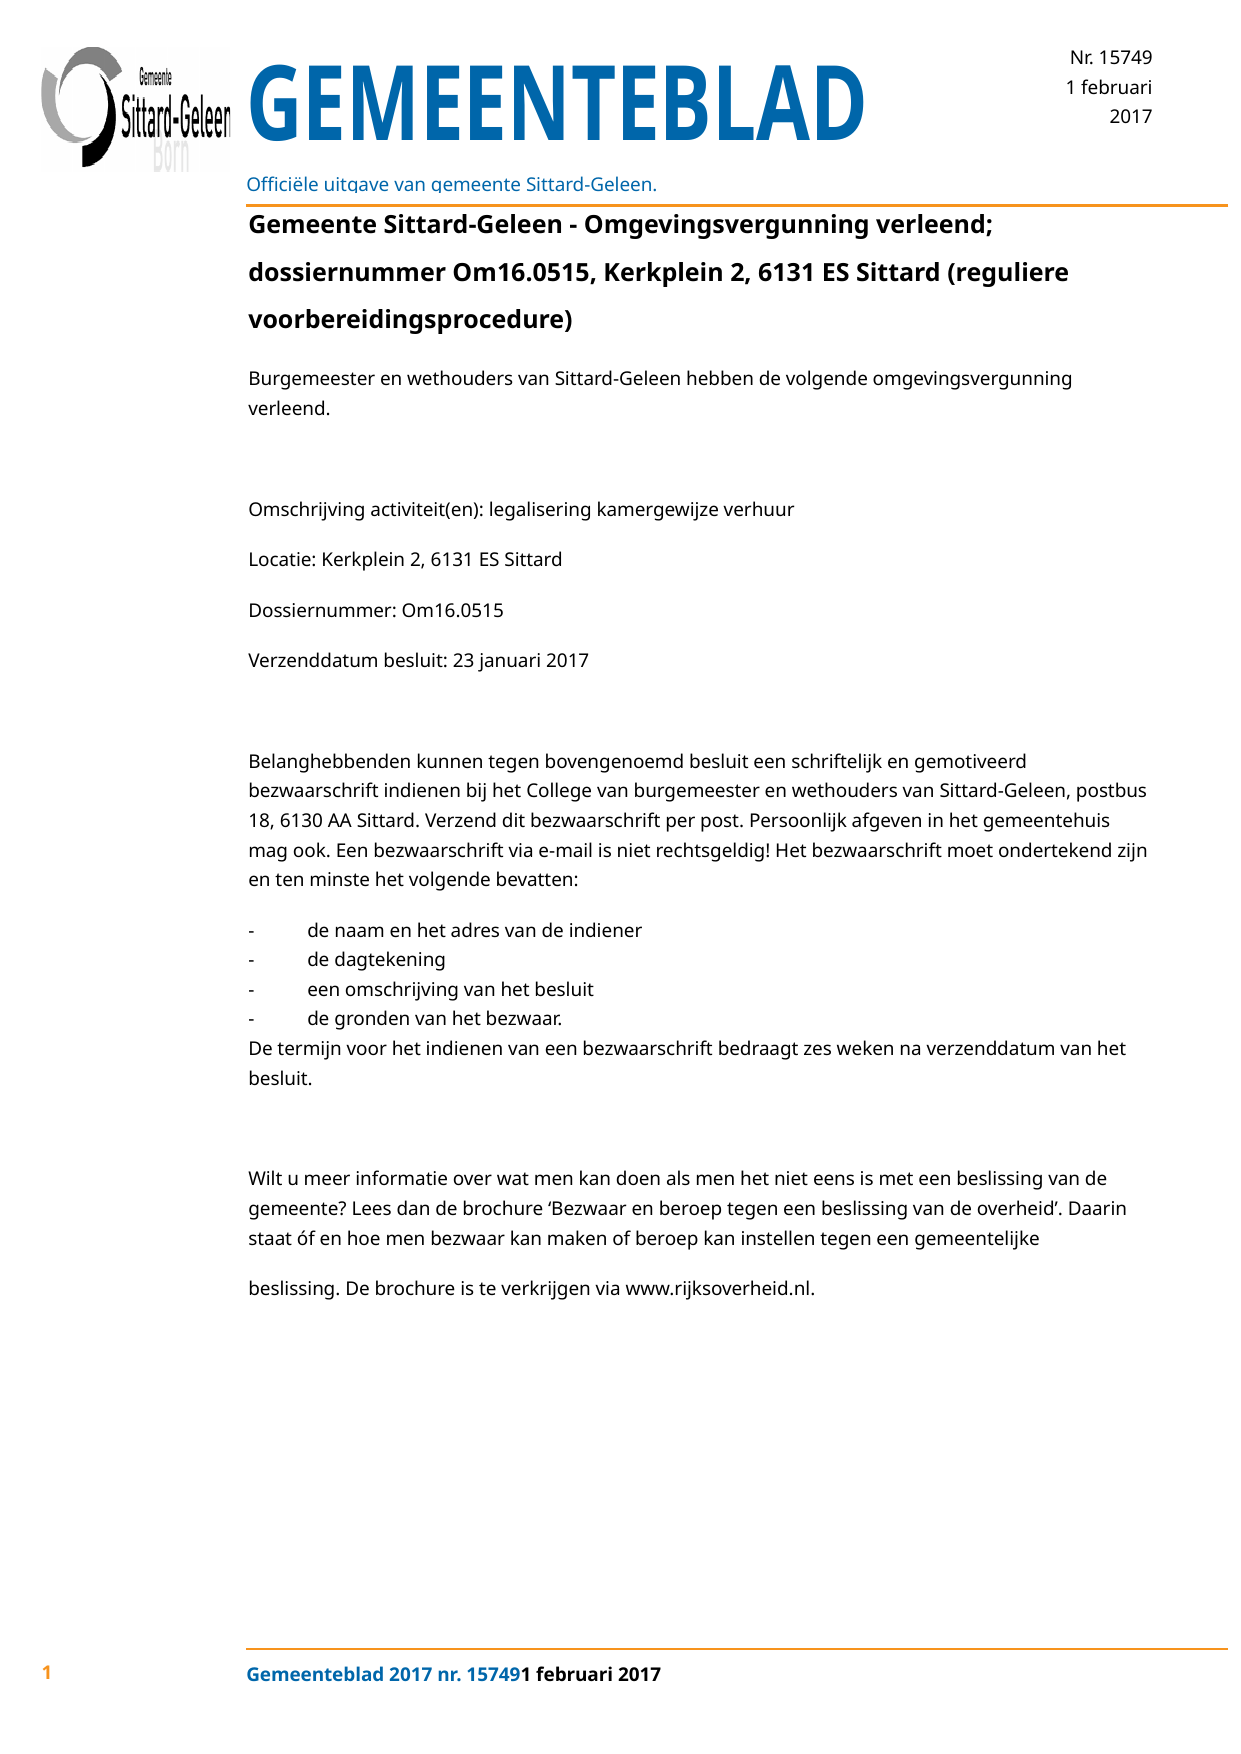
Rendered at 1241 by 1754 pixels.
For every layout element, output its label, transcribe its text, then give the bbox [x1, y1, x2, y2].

text Locatie: Kerkplein 2, 6131 ES Sittard [248, 546, 1152, 572]
text De termijn voor het indienen van een bezwaarschrift bedraagt zes weken na verzenddatum van het besluit. [248, 1035, 1152, 1090]
text Wilt u meer informatie over wat men kan doen als men het niet eens is met een beslissing van de gemeente? Lees dan de brochure ‘Bezwaar en beroep tegen een beslissing van de overheid’. Daarin staat óf en hoe men bezwaar kan maken of beroep kan instellen tegen een gemeentelijke [248, 1166, 1152, 1250]
list de dagtekening [248, 946, 1152, 972]
picture [41, 47, 231, 172]
text Burgemeester en wethouders van Sittard-Geleen hebben de volgende omgevingsvergunning verleend. [248, 366, 1152, 421]
text Belanghebbenden kunnen tegen bovengenoemd besluit een schriftelijk en gemotiveerd bezwaarschrift indienen bij het College van burgemeester en wethouders van Sittard-Geleen, postbus 18, 6130 AA Sittard. Verzend dit bezwaarschrift per post. Persoonlijk afgeven in het gemeentehuis mag ook. Een bezwaarschrift via e-mail is niet rechtsgeldig! Het bezwaarschrift moet ondertekend zijn en ten minste het volgende bevatten: [248, 748, 1152, 892]
text Gemeente Sittard-Geleen - Omgevingsvergunning verleend; dossiernummer Om16.0515, Kerkplein 2, 6131 ES Sittard (reguliere voorbereidingsprocedure) [248, 207, 1152, 336]
text Dossiernummer: Om16.0515 [248, 597, 1152, 622]
text Verzenddatum besluit: 23 januari 2017 [248, 647, 1152, 673]
text beslissing. De brochure is te verkrijgen via www.rijksoverheid.nl. [248, 1275, 1152, 1301]
list de gronden van het bezwaar. [248, 1006, 1152, 1031]
text Omschrijving activiteit(en): legalisering kamergewijze verhuur [248, 496, 1152, 522]
list de naam en het adres van de indiener [248, 917, 1152, 942]
list een omschrijving van het besluit [248, 976, 1152, 1002]
